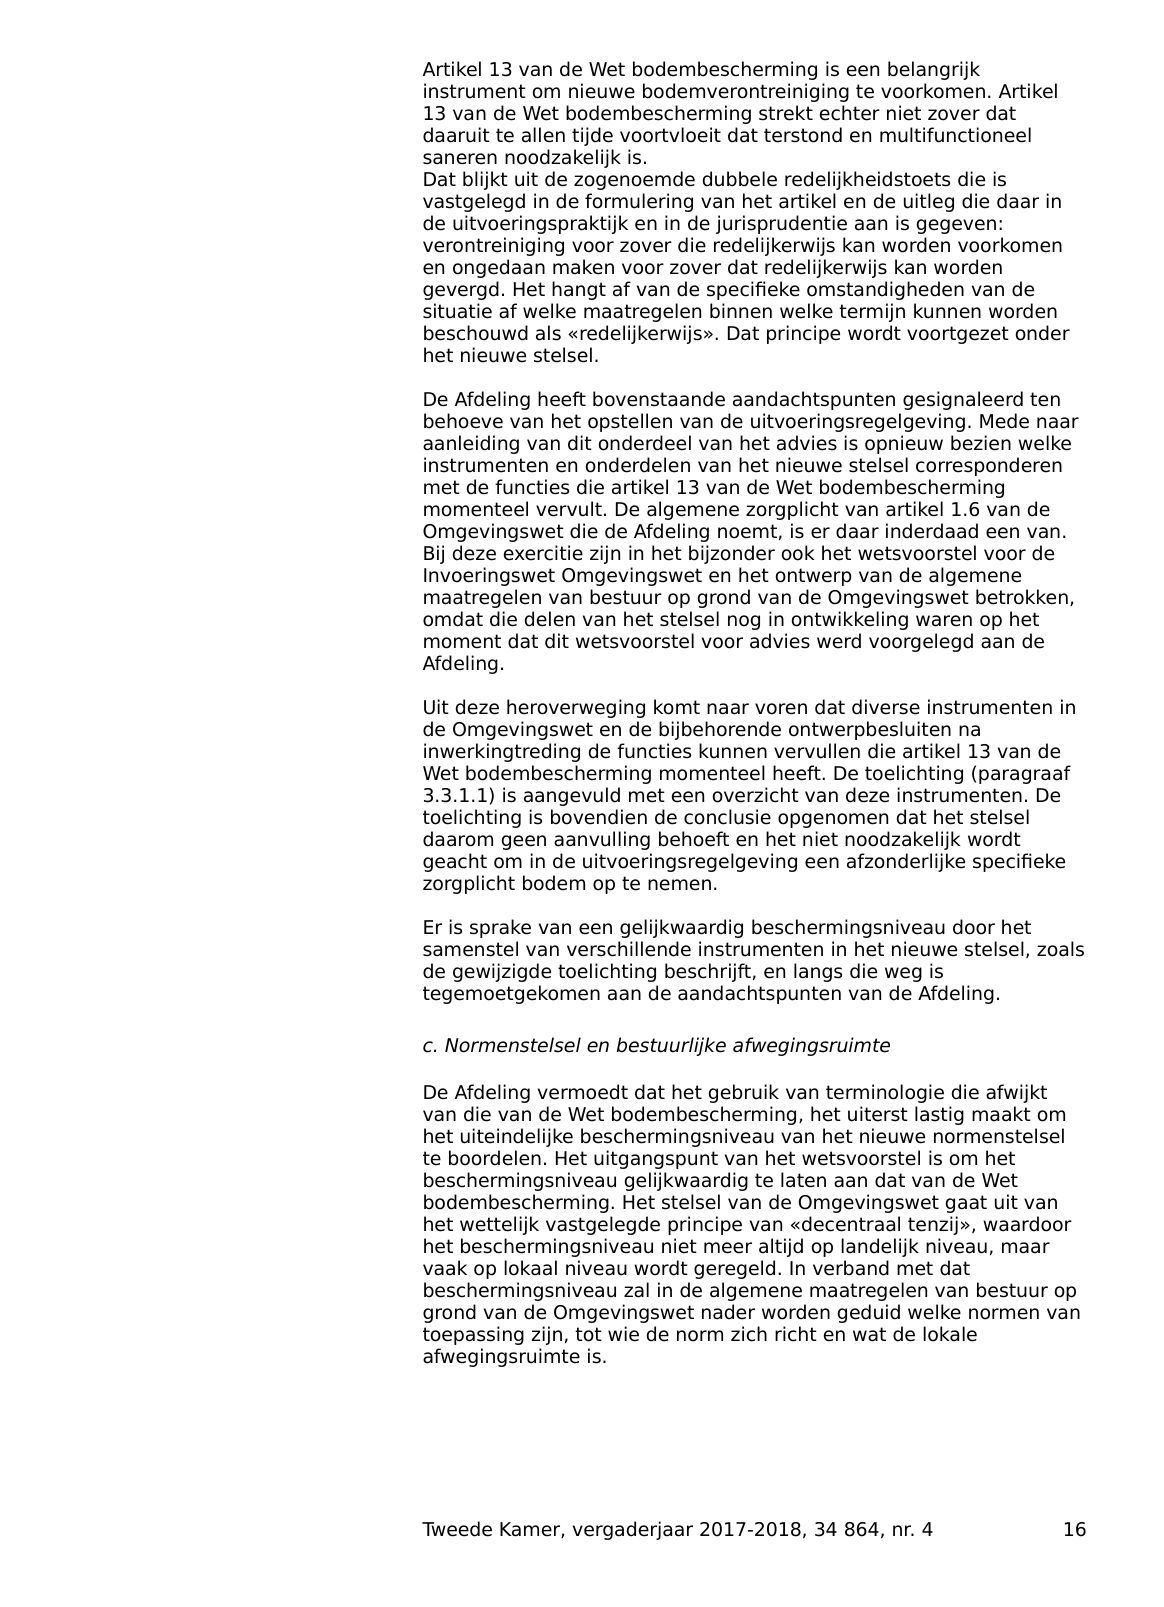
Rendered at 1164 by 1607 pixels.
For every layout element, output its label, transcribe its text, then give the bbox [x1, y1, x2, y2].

text Er is sprake van een gelijkwaardig beschermingsniveau door het samenstel van verschillende instrumenten in het nieuwe stelsel, zoals de gewijzigde toelichting beschrijft, en langs die weg is tegemoetgekomen aan de aandachtspunten van de Afdeling. [422, 917, 1087, 1005]
text Uit deze heroverweging komt naar voren dat diverse instrumenten in de Omgevingswet en de bijbehorende ontwerpbesluiten na inwerkingtreding de functies kunnen vervullen die artikel 13 van de Wet bodembescherming momenteel heeft. De toelichting (paragraaf 3.3.1.1) is aangevuld met een overzicht van deze instrumenten. De toelichting is bovendien de conclusie opgenomen dat het stelsel daarom geen aanvulling behoeft en het niet noodzakelijk wordt geacht om in de uitvoeringsregelgeving een afzonderlijke specifieke zorgplicht bodem op te nemen. [422, 697, 1087, 895]
text Dat blijkt uit de zogenoemde dubbele redelijkheidstoets die is vastgelegd in de formulering van het artikel en de uitleg die daar in de uitvoeringspraktijk en in de jurisprudentie aan is gegeven: verontreiniging voor zover die redelijkerwijs kan worden voorkomen en ongedaan maken voor zover dat redelijkerwijs kan worden gevergd. Het hangt af van de specifieke omstandigheden van de situatie af welke maatregelen binnen welke termijn kunnen worden beschouwd als «redelijkerwijs». Dat principe wordt voortgezet onder het nieuwe stelsel. [422, 169, 1087, 367]
subtitle c. Normenstelsel en bestuurlijke afwegingsruimte [422, 1035, 1087, 1057]
text De Afdeling vermoedt dat het gebruik van terminologie die afwijkt van die van de Wet bodembescherming, het uiterst lastig maakt om het uiteindelijke beschermingsniveau van het nieuwe normenstelsel te boordelen. Het uitgangspunt van het wetsvoorstel is om het beschermingsniveau gelijkwaardig te laten aan dat van de Wet bodembescherming. Het stelsel van de Omgevingswet gaat uit van het wettelijk vastgelegde principe van «decentraal tenzij», waardoor het beschermingsniveau niet meer altijd op landelijk niveau, maar vaak op lokaal niveau wordt geregeld. In verband met dat beschermingsniveau zal in de algemene maatregelen van bestuur op grond van de Omgevingswet nader worden geduid welke normen van toepassing zijn, tot wie de norm zich richt en wat de lokale afwegingsruimte is. [422, 1082, 1087, 1367]
text Artikel 13 van de Wet bodembescherming is een belangrijk instrument om nieuwe bodemverontreiniging te voorkomen. Artikel 13 van de Wet bodembescherming strekt echter niet zover dat daaruit te allen tijde voortvloeit dat terstond en multifunctioneel saneren noodzakelijk is. [422, 59, 1087, 169]
text De Afdeling heeft bovenstaande aandachtspunten gesignaleerd ten behoeve van het opstellen van de uitvoeringsregelgeving. Mede naar aanleiding van dit onderdeel van het advies is opnieuw bezien welke instrumenten en onderdelen van het nieuwe stelsel corresponderen met de functies die artikel 13 van de Wet bodembescherming momenteel vervult. De algemene zorgplicht van artikel 1.6 van de Omgevingswet die de Afdeling noemt, is er daar inderdaad een van. Bij deze exercitie zijn in het bijzonder ook het wetsvoorstel voor de Invoeringswet Omgevingswet en het ontwerp van de algemene maatregelen van bestuur op grond van de Omgevingswet betrokken, omdat die delen van het stelsel nog in ontwikkeling waren op het moment dat dit wetsvoorstel voor advies werd voorgelegd aan de Afdeling. [422, 389, 1087, 675]
